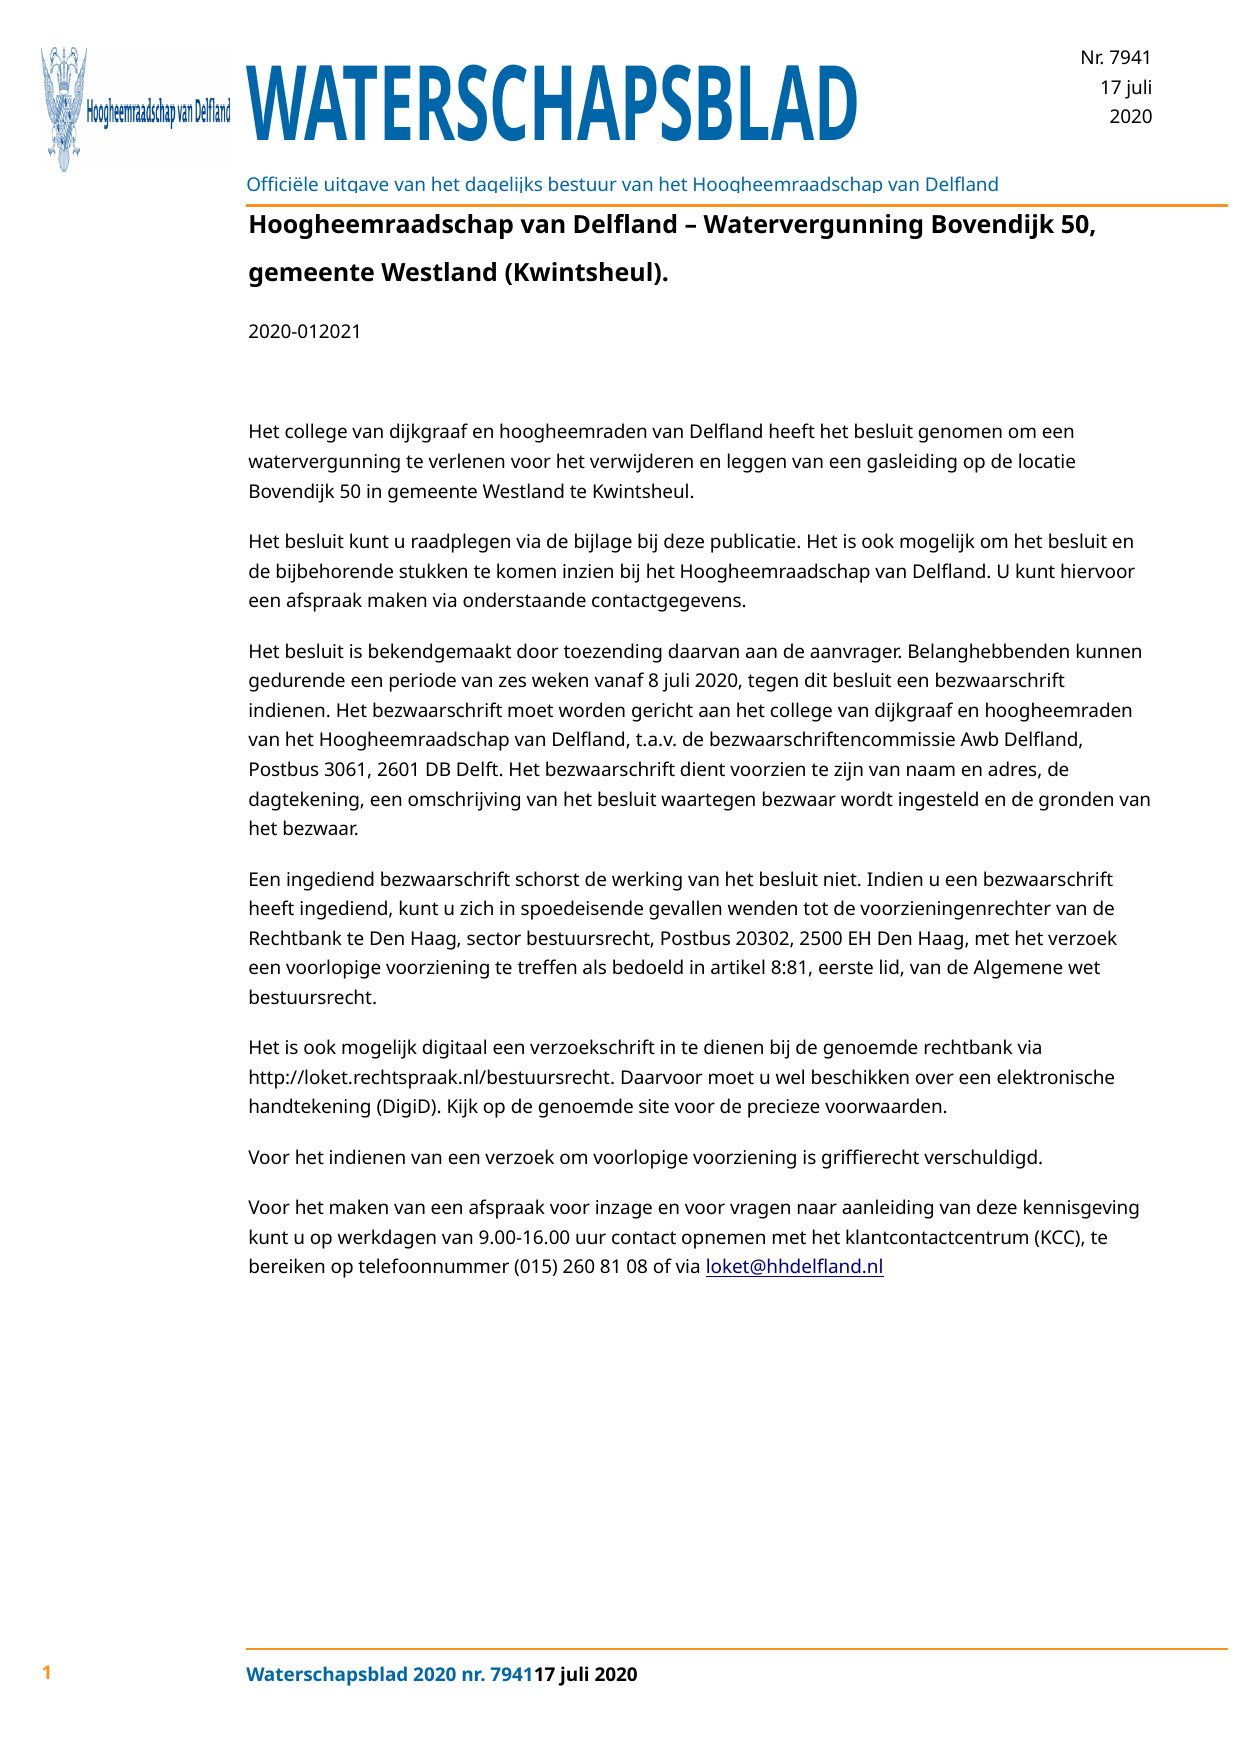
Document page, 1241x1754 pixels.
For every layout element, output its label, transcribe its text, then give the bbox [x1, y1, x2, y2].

text 2020-012021 [248, 318, 1152, 344]
picture [41, 47, 231, 172]
text Voor het indienen van een verzoek om voorlopige voorziening is griffierecht verschuldigd. [248, 1144, 1152, 1170]
text Het besluit is bekendgemaakt door toezending daarvan aan de aanvrager. Belanghebbenden kunnen gedurende een periode van zes weken vanaf 8 juli 2020, tegen dit besluit een bezwaarschrift indienen. Het bezwaarschrift moet worden gericht aan het college van dijkgraaf en hoogheemraden van het Hoogheemraadschap van Delfland, t.a.v. de bezwaarschriftencommissie Awb Delfland, Postbus 3061, 2601 DB Delft. Het bezwaarschrift dient voorzien te zijn van naam en adres, de dagtekening, een omschrijving van het besluit waartegen bezwaar wordt ingesteld en de gronden van het bezwaar. [248, 638, 1152, 841]
text Het is ook mogelijk digitaal een verzoekschrift in te dienen bij de genoemde rechtbank via http://loket.rechtspraak.nl/bestuursrecht. Daarvoor moet u wel beschikken over een elektronische handtekening (DigiD). Kijk op de genoemde site voor de precieze voorwaarden. [248, 1034, 1152, 1119]
text Het besluit kunt u raadplegen via de bijlage bij deze publicatie. Het is ook mogelijk om het besluit en de bijbehorende stukken te komen inzien bij het Hoogheemraadschap van Delfland. U kunt hiervoor een afspraak maken via onderstaande contactgegevens. [248, 528, 1152, 613]
text Het college van dijkgraaf en hoogheemraden van Delfland heeft het besluit genomen om een watervergunning te verlenen voor het verwijderen en leggen van een gasleiding op de locatie Bovendijk 50 in gemeente Westland te Kwintsheul. [248, 419, 1152, 504]
text Voor het maken van een afspraak voor inzage en voor vragen naar aanleiding van deze kennisgeving kunt u op werkdagen van 9.00-16.00 uur contact opnemen met het klantcontactcentrum (KCC), te bereiken op telefoonnummer (015) 260 81 08 of via loket@hhdelfland.nl [248, 1194, 1152, 1279]
text Een ingediend bezwaarschrift schorst de werking van het besluit niet. Indien u een bezwaarschrift heeft ingediend, kunt u zich in spoedeisende gevallen wenden tot de voorzieningenrechter van de Rechtbank te Den Haag, sector bestuursrecht, Postbus 20302, 2500 EH Den Haag, met het verzoek een voorlopige voorziening te treffen als bedoeld in artikel 8:81, eerste lid, van de Algemene wet bestuursrecht. [248, 866, 1152, 1010]
text Hoogheemraadschap van Delfland – Watervergunning Bovendijk 50, gemeente Westland (Kwintsheul). [248, 207, 1152, 288]
